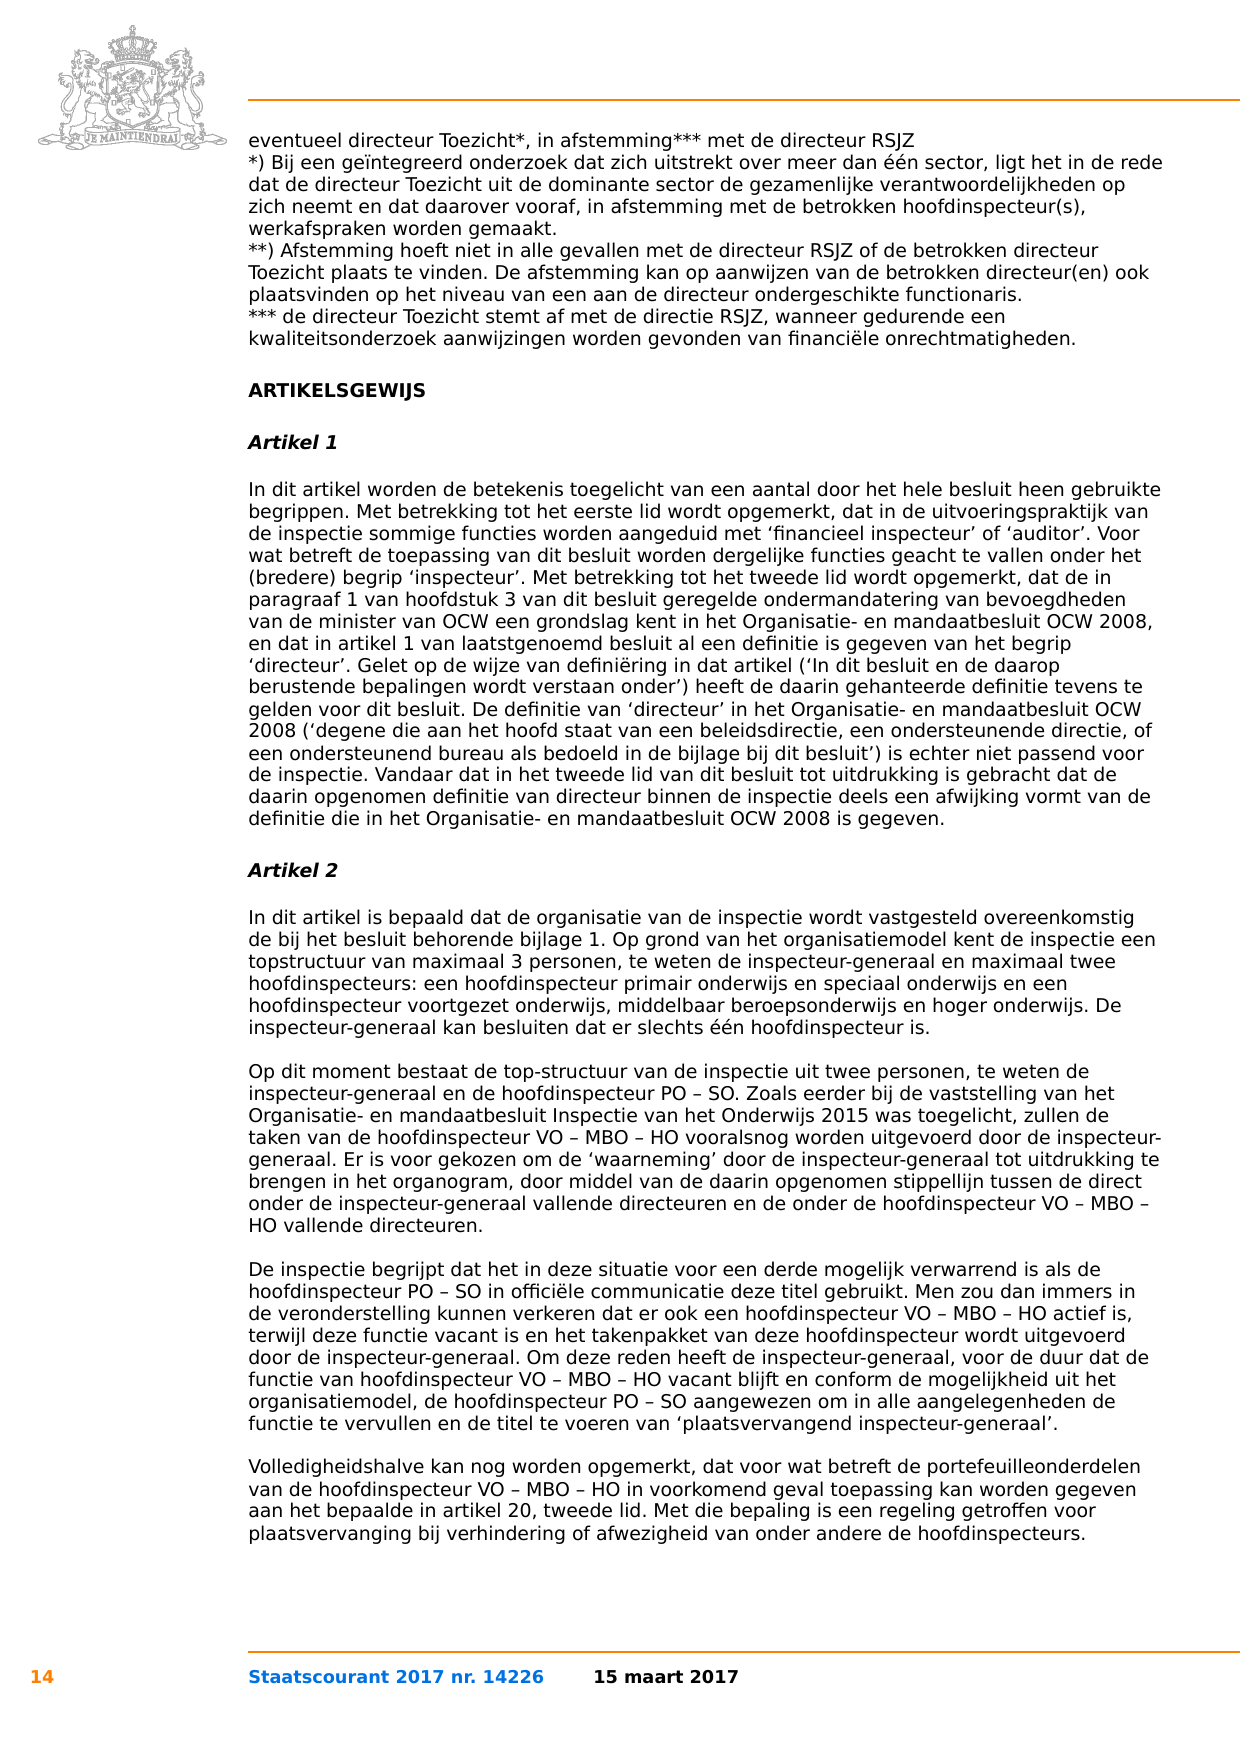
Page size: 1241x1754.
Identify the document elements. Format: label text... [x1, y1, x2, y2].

picture [38, 25, 227, 150]
text Op dit moment bestaat de top-structuur van de inspectie uit twee personen, te weten de inspecteur-generaal en de hoofdinspecteur PO – SO. Zoals eerder bij de vaststelling van het Organisatie- en mandaatbesluit Inspectie van het Onderwijs 2015 was toegelicht, zullen de taken van de hoofdinspecteur VO – MBO – HO vooralsnog worden uitgevoerd door de inspecteur-generaal. Er is voor gekozen om de ‘waarneming’ door de inspecteur-generaal tot uitdrukking te brengen in het organogram, door middel van de daarin opgenomen stippellijn tussen de direct onder de inspecteur-generaal vallende directeuren en de onder de hoofdinspecteur VO – MBO – HO vallende directeuren. [248, 1061, 1163, 1237]
text *) Bij een geïntegreerd onderzoek dat zich uitstrekt over meer dan één sector, ligt het in de rede dat de directeur Toezicht uit de dominante sector de gezamenlijke verantwoordelijkheden op zich neemt en dat daarover vooraf, in afstemming met de betrokken hoofdinspecteur(s), werkafspraken worden gemaakt. [248, 152, 1163, 240]
text De inspectie begrijpt dat het in deze situatie voor een derde mogelijk verwarrend is als de hoofdinspecteur PO – SO in officiële communicatie deze titel gebruikt. Men zou dan immers in de veronderstelling kunnen verkeren dat er ook een hoofdinspecteur VO – MBO – HO actief is, terwijl deze functie vacant is en het takenpakket van deze hoofdinspecteur wordt uitgevoerd door de inspecteur-generaal. Om deze reden heeft de inspecteur-generaal, voor de duur dat de functie van hoofdinspecteur VO – MBO – HO vacant blijft en conform de mogelijkheid uit het organisatiemodel, de hoofdinspecteur PO – SO aangewezen om in alle aangelegenheden de functie te vervullen en de titel te voeren van ‘plaatsvervangend inspecteur-generaal’. [248, 1259, 1163, 1434]
text eventueel directeur Toezicht*, in afstemming*** met de directeur RSJZ [248, 130, 1163, 152]
text *** de directeur Toezicht stemt af met de directie RSJZ, wanneer gedurende een kwaliteitsonderzoek aanwijzingen worden gevonden van financiële onrechtmatigheden. [248, 306, 1163, 350]
subtitle Artikel 1 [248, 432, 1163, 454]
text In dit artikel worden de betekenis toegelicht van een aantal door het hele besluit heen gebruikte begrippen. Met betrekking tot het eerste lid wordt opgemerkt, dat in de uitvoeringspraktijk van de inspectie sommige functies worden aangeduid met ‘financieel inspecteur’ of ‘auditor’. Voor wat betreft de toepassing van dit besluit worden dergelijke functies geacht te vallen onder het (bredere) begrip ‘inspecteur’. Met betrekking tot het tweede lid wordt opgemerkt, dat de in paragraaf 1 van hoofdstuk 3 van dit besluit geregelde ondermandatering van bevoegdheden van de minister van OCW een grondslag kent in het Organisatie- en mandaatbesluit OCW 2008, en dat in artikel 1 van laatstgenoemd besluit al een definitie is gegeven van het begrip ‘directeur’. Gelet op de wijze van definiëring in dat artikel (‘In dit besluit en de daarop berustende bepalingen wordt verstaan onder’) heeft de daarin gehanteerde definitie tevens te gelden voor dit besluit. De definitie van ‘directeur’ in het Organisatie- en mandaatbesluit OCW 2008 (‘degene die aan het hoofd staat van een beleidsdirectie, een ondersteunende directie, of een ondersteunend bureau als bedoeld in de bijlage bij dit besluit’) is echter niet passend voor de inspectie. Vandaar dat in het tweede lid van dit besluit tot uitdrukking is gebracht dat de daarin opgenomen definitie van directeur binnen de inspectie deels een afwijking vormt van de definitie die in het Organisatie- en mandaatbesluit OCW 2008 is gegeven. [248, 479, 1163, 830]
subtitle Artikel 2 [248, 860, 1163, 882]
text Volledigheidshalve kan nog worden opgemerkt, dat voor wat betreft de portefeuilleonderdelen van de hoofdinspecteur VO – MBO – HO in voorkomend geval toepassing kan worden gegeven aan het bepaalde in artikel 20, tweede lid. Met die bepaling is een regeling getroffen voor plaatsvervanging bij verhindering of afwezigheid van onder andere de hoofdinspecteurs. [248, 1456, 1163, 1544]
text In dit artikel is bepaald dat de organisatie van de inspectie wordt vastgesteld overeenkomstig de bij het besluit behorende bijlage 1. Op grond van het organisatiemodel kent de inspectie een topstructuur van maximaal 3 personen, te weten de inspecteur-generaal en maximaal twee hoofdinspecteurs: een hoofdinspecteur primair onderwijs en speciaal onderwijs en een hoofdinspecteur voortgezet onderwijs, middelbaar beroepsonderwijs en hoger onderwijs. De inspecteur-generaal kan besluiten dat er slechts één hoofdinspecteur is. [248, 907, 1163, 1039]
subtitle ARTIKELSGEWIJS [248, 380, 1163, 402]
text **) Afstemming hoeft niet in alle gevallen met de directeur RSJZ of de betrokken directeur Toezicht plaats te vinden. De afstemming kan op aanwijzen van de betrokken directeur(en) ook plaatsvinden op het niveau van een aan de directeur ondergeschikte functionaris. [248, 240, 1163, 306]
